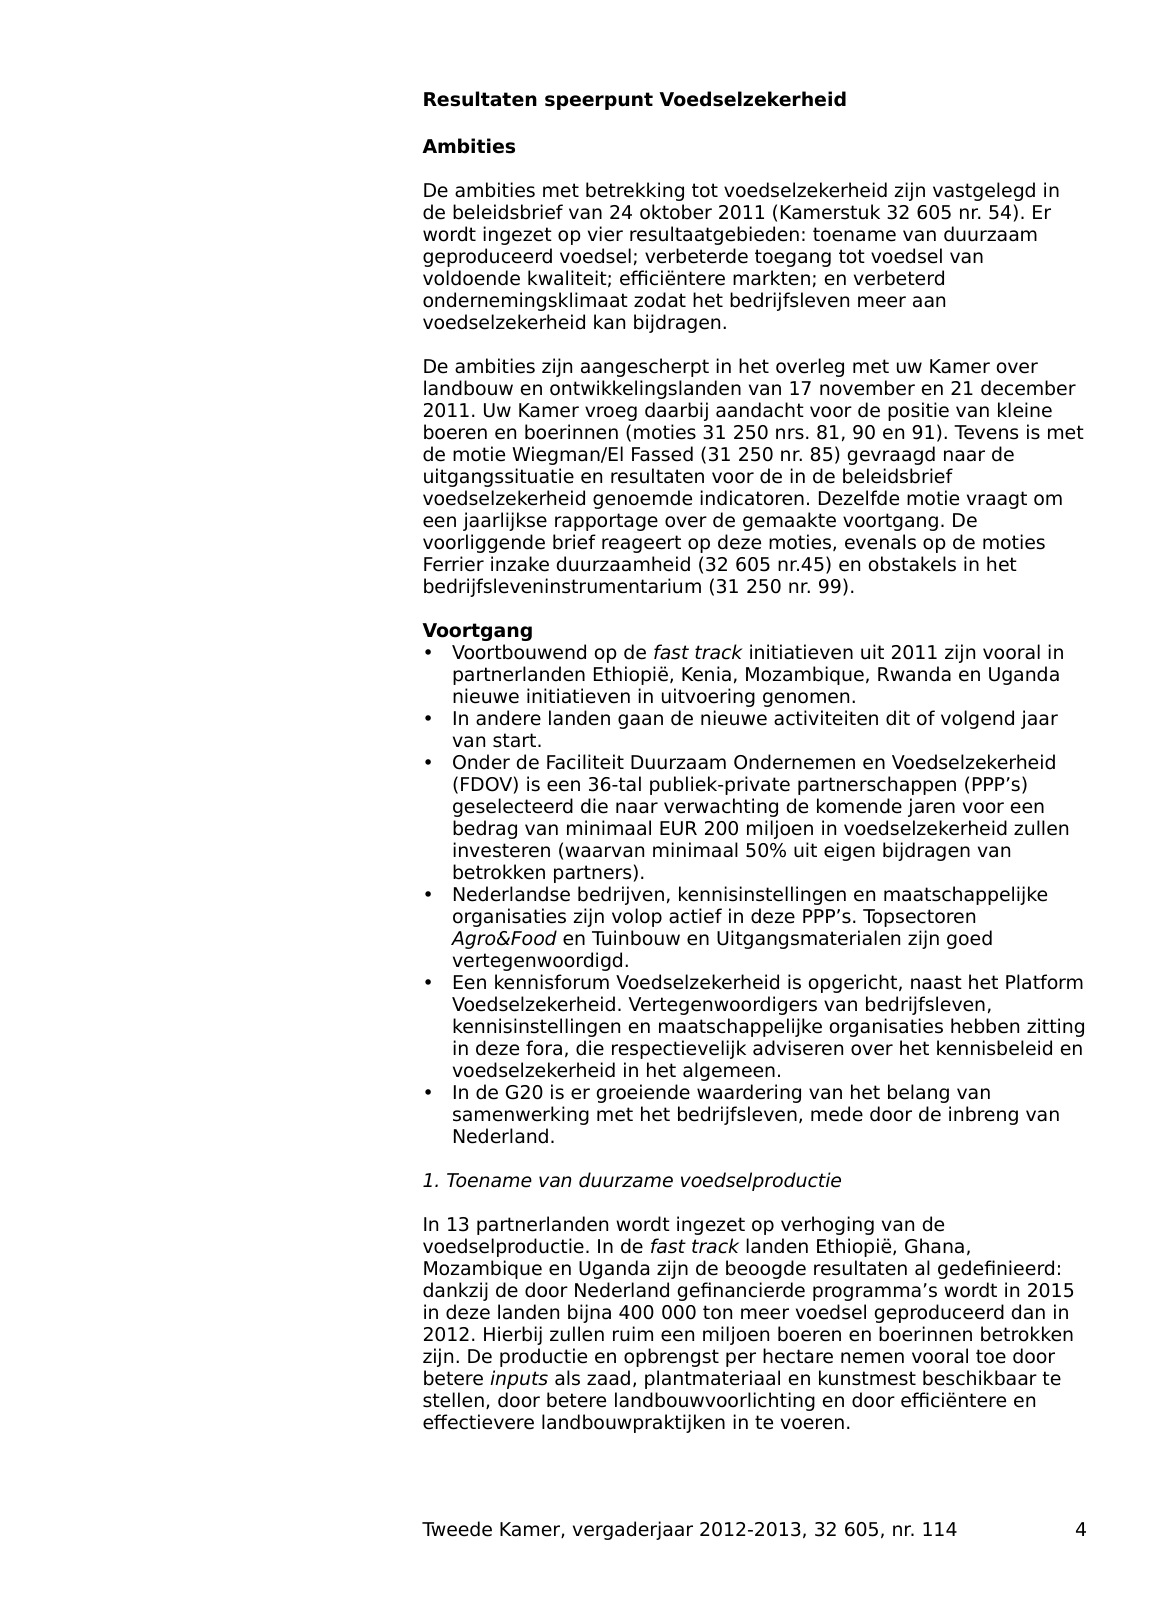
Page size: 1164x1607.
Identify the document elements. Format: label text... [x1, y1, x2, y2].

text • In andere landen gaan de nieuwe activiteiten dit of volgend jaar van start. [422, 708, 1087, 752]
text • Een kennisforum Voedselzekerheid is opgericht, naast het Platform Voedselzekerheid. Vertegenwoordigers van bedrijfsleven, kennisinstellingen en maatschappelijke organisaties hebben zitting in deze fora, die respectievelijk adviseren over het kennisbeleid en voedselzekerheid in het algemeen. [422, 972, 1087, 1082]
subtitle Voortgang [422, 620, 1087, 642]
subtitle Resultaten speerpunt Voedselzekerheid [422, 89, 1087, 111]
text De ambities met betrekking tot voedselzekerheid zijn vastgelegd in de beleidsbrief van 24 oktober 2011 (Kamerstuk 32 605 nr. 54). Er wordt ingezet op vier resultaatgebieden: toename van duurzaam geproduceerd voedsel; verbeterde toegang tot voedsel van voldoende kwaliteit; efficiëntere markten; en verbeterd ondernemingsklimaat zodat het bedrijfsleven meer aan voedselzekerheid kan bijdragen. [422, 180, 1087, 334]
text • In de G20 is er groeiende waardering van het belang van samenwerking met het bedrijfsleven, mede door de inbreng van Nederland. [422, 1082, 1087, 1148]
subtitle 1. Toename van duurzame voedselproductie [422, 1170, 1087, 1192]
text In 13 partnerlanden wordt ingezet op verhoging van de voedselproductie. In de fast track landen Ethiopië, Ghana, Mozambique en Uganda zijn de beoogde resultaten al gedefinieerd: dankzij de door Nederland gefinancierde programma’s wordt in 2015 in deze landen bijna 400 000 ton meer voedsel geproduceerd dan in 2012. Hierbij zullen ruim een miljoen boeren en boerinnen betrokken zijn. De productie en opbrengst per hectare nemen vooral toe door betere inputs als zaad, plantmateriaal en kunstmest beschikbaar te stellen, door betere landbouwvoorlichting en door efficiëntere en effectievere landbouwpraktijken in te voeren. [422, 1214, 1087, 1434]
text • Voortbouwend op de fast track initiatieven uit 2011 zijn vooral in partnerlanden Ethiopië, Kenia, Mozambique, Rwanda en Uganda nieuwe initiatieven in uitvoering genomen. [422, 642, 1087, 708]
text • Onder de Faciliteit Duurzaam Ondernemen en Voedselzekerheid (FDOV) is een 36-tal publiek-private partnerschappen (PPP’s) geselecteerd die naar verwachting de komende jaren voor een bedrag van minimaal EUR 200 miljoen in voedselzekerheid zullen investeren (waarvan minimaal 50% uit eigen bijdragen van betrokken partners). [422, 752, 1087, 884]
text De ambities zijn aangescherpt in het overleg met uw Kamer over landbouw en ontwikkelingslanden van 17 november en 21 december 2011. Uw Kamer vroeg daarbij aandacht voor de positie van kleine boeren en boerinnen (moties 31 250 nrs. 81, 90 en 91). Tevens is met de motie Wiegman/El Fassed (31 250 nr. 85) gevraagd naar de uitgangssituatie en resultaten voor de in de beleidsbrief voedselzekerheid genoemde indicatoren. Dezelfde motie vraagt om een jaarlijkse rapportage over de gemaakte voortgang. De voorliggende brief reageert op deze moties, evenals op de moties Ferrier inzake duurzaamheid (32 605 nr.45) en obstakels in het bedrijfsleveninstrumentarium (31 250 nr. 99). [422, 356, 1087, 598]
subtitle Ambities [422, 136, 1087, 158]
text • Nederlandse bedrijven, kennisinstellingen en maatschappelijke organisaties zijn volop actief in deze PPP’s. Topsectoren Agro&Food en Tuinbouw en Uitgangsmaterialen zijn goed vertegenwoordigd. [422, 884, 1087, 972]
